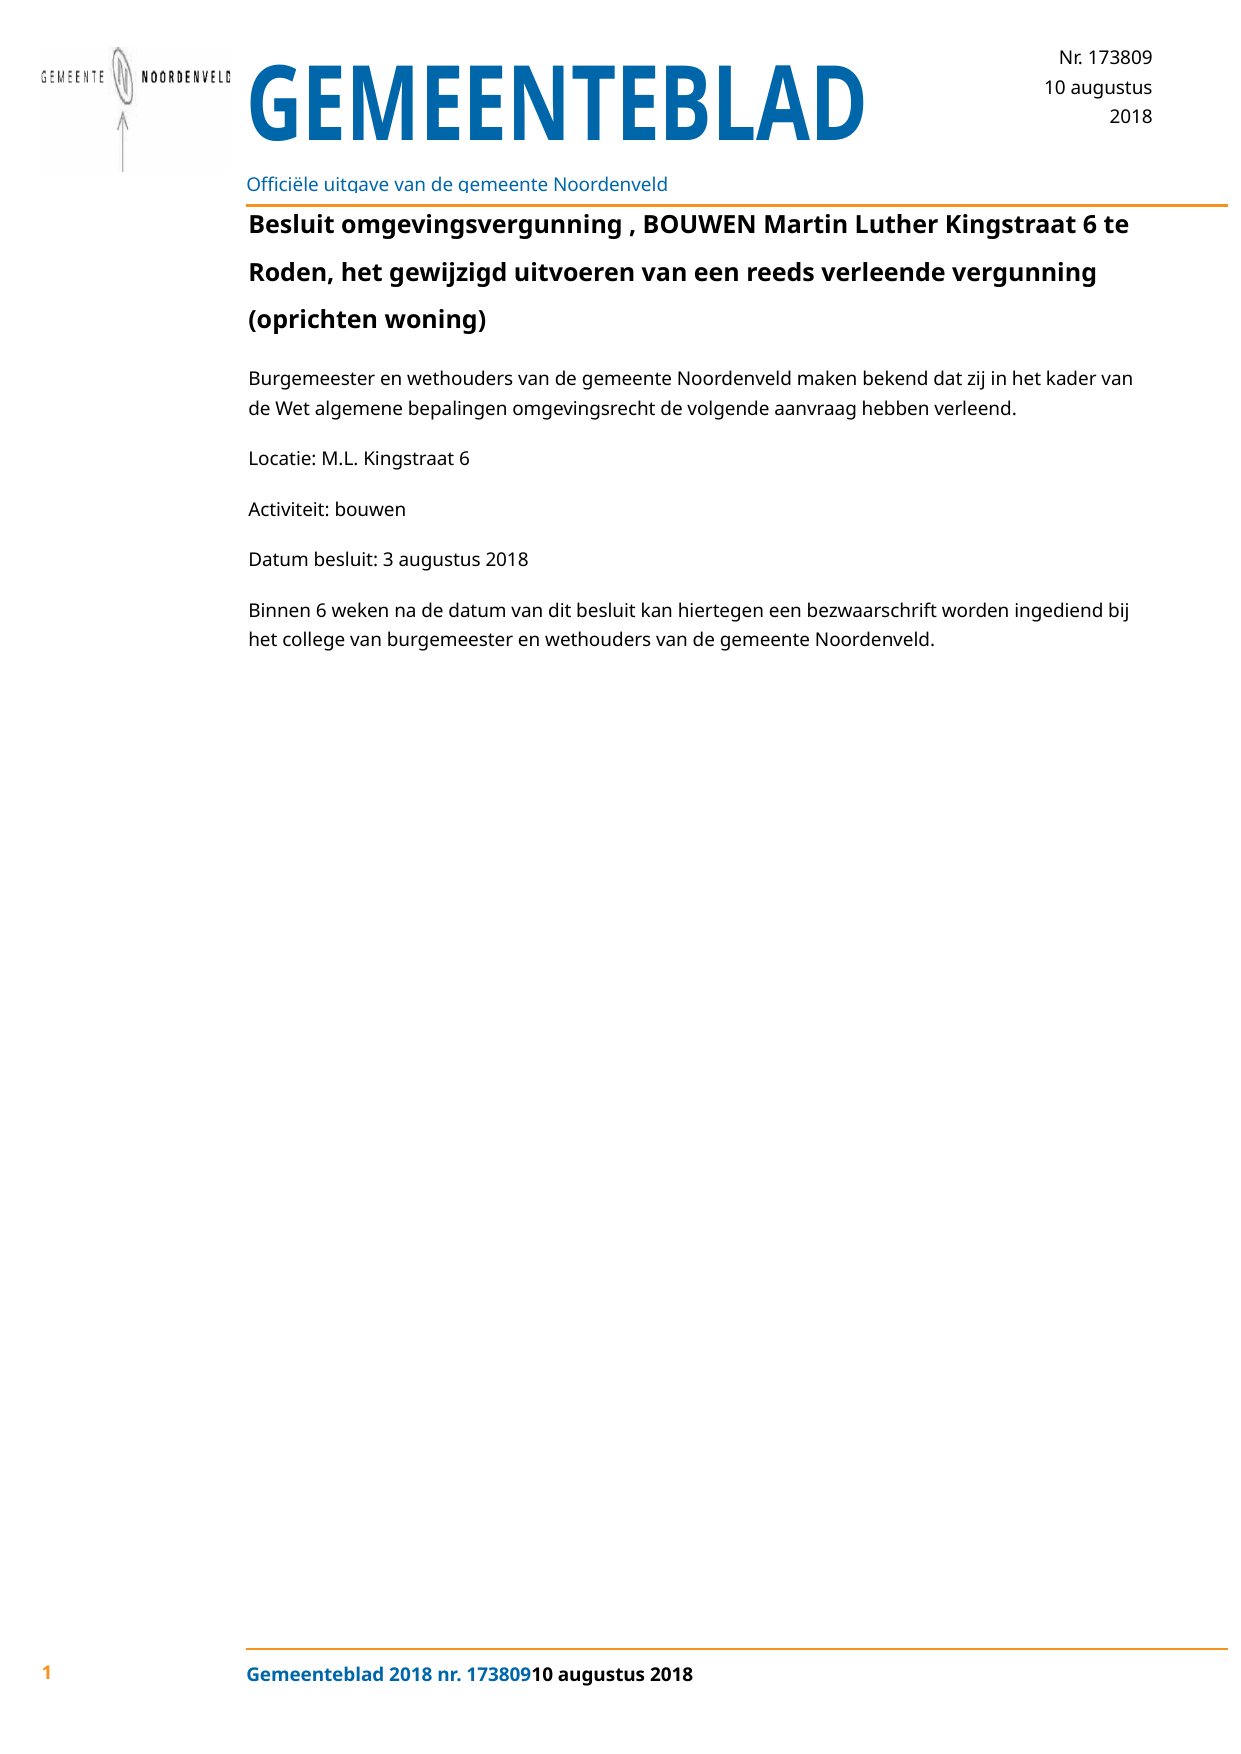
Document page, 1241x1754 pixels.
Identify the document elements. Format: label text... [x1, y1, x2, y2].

text Locatie: M.L. Kingstraat 6 [248, 446, 1152, 471]
picture [41, 47, 231, 172]
text Binnen 6 weken na de datum van dit besluit kan hiertegen een bezwaarschrift worden ingediend bij het college van burgemeester en wethouders van de gemeente Noordenveld. [248, 597, 1152, 652]
text Activiteit: bouwen [248, 496, 1152, 522]
text Datum besluit: 3 augustus 2018 [248, 546, 1152, 572]
text Besluit omgevingsvergunning , BOUWEN Martin Luther Kingstraat 6 te Roden, het gewijzigd uitvoeren van een reeds verleende vergunning (oprichten woning) [248, 207, 1152, 336]
text Burgemeester en wethouders van de gemeente Noordenveld maken bekend dat zij in het kader van de Wet algemene bepalingen omgevingsrecht de volgende aanvraag hebben verleend. [248, 366, 1152, 421]
